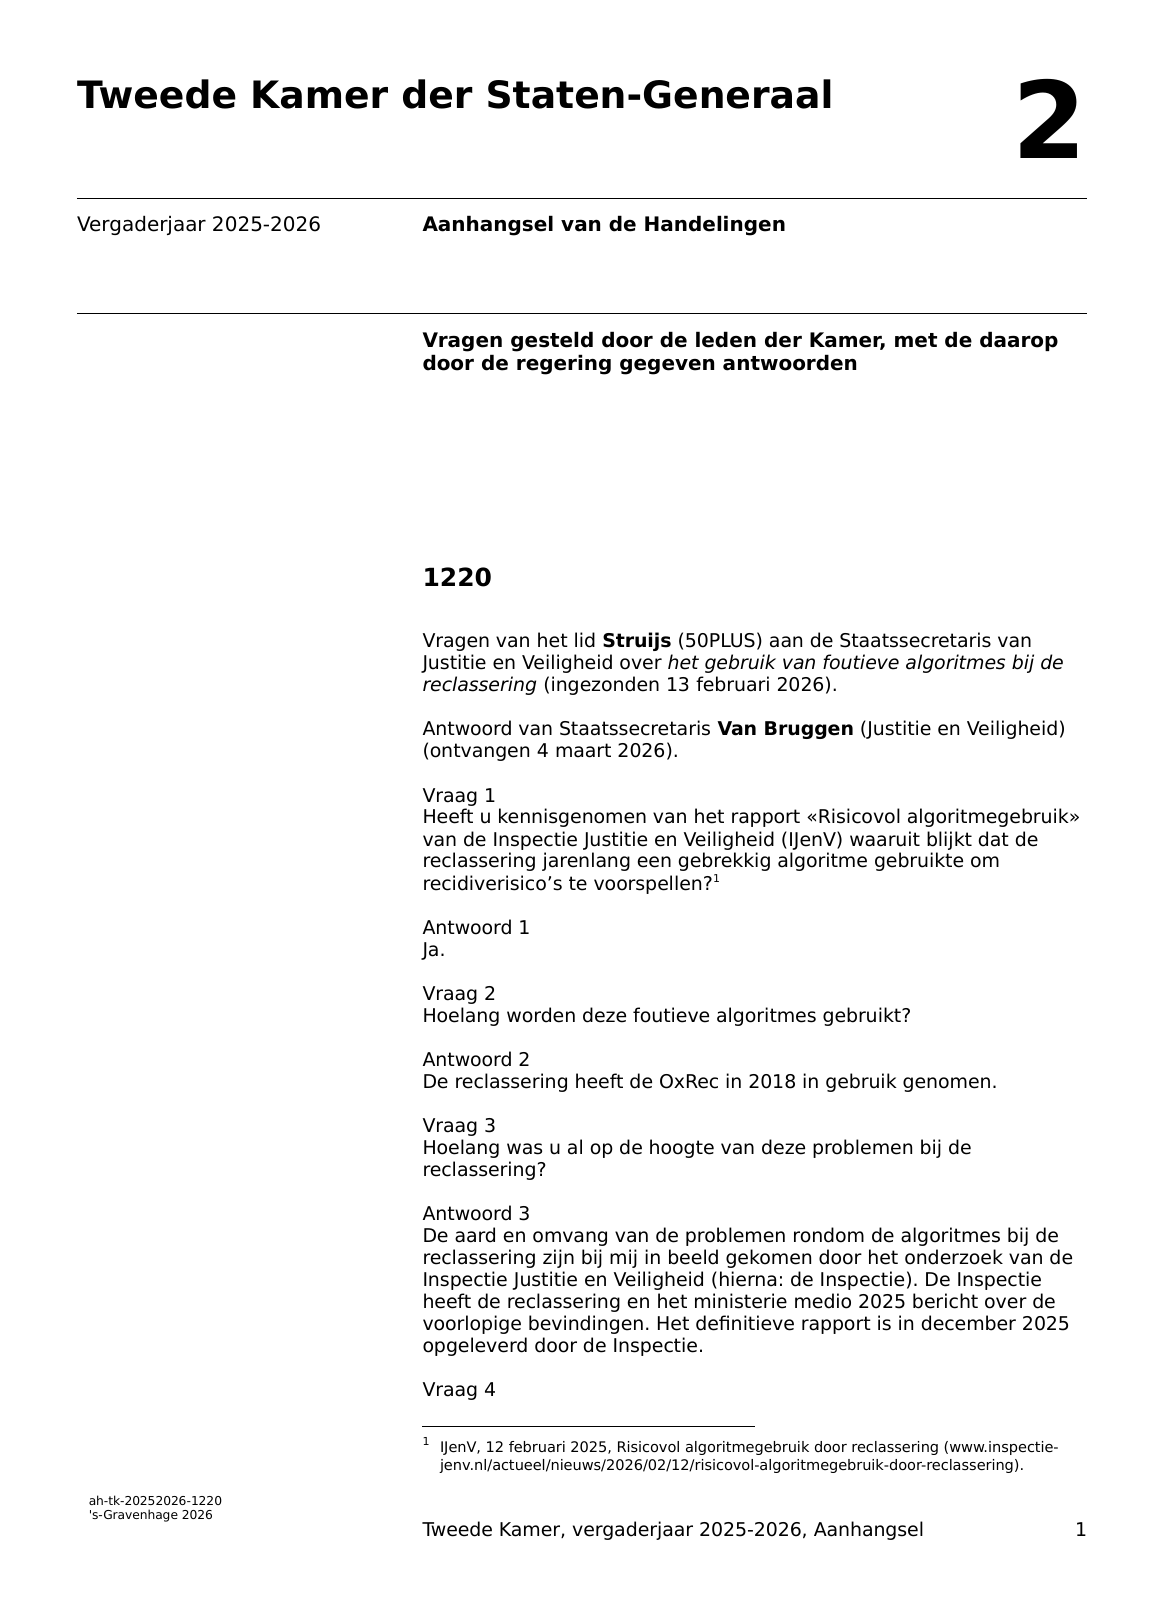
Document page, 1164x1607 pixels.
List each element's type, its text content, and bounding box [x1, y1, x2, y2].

text Vraag 2 [422, 983, 1087, 1005]
text Ja. [422, 938, 1087, 961]
text Antwoord 2 [422, 1049, 1087, 1071]
text 's-Gravenhage 2026 [88, 1508, 323, 1522]
table_cell Vragen gesteld door de leden der Kamer, met de daarop door de regering gegeven antwoorden [422, 314, 1087, 375]
table_header 2 [886, 59, 1087, 198]
text Hoelang worden deze foutieve algoritmes gebruikt? [422, 1005, 1087, 1027]
text Antwoord 1 [422, 917, 1087, 938]
text Heeft u kennisgenomen van het rapport «Risicovol algoritmegebruik» van de Inspectie Justitie en Veiligheid (IJenV) waaruit blijkt dat de reclassering jarenlang een gebrekkig algoritme gebruikte om recidiverisico’s te voorspellen? [422, 806, 1087, 894]
text Antwoord 3 [422, 1203, 1087, 1225]
text Antwoord van Staatssecretaris Van Bruggen (Justitie en Veiligheid) (ontvangen 4 maart 2026). [422, 718, 1087, 762]
text De aard en omvang van de problemen rondom de algoritmes bij de reclassering zijn bij mij in beeld gekomen door het onderzoek van de Inspectie Justitie en Veiligheid (hierna: de Inspectie). De Inspectie heeft de reclassering en het ministerie medio 2025 bericht over de voorlopige bevindingen. Het definitieve rapport is in december 2025 opgeleverd door de Inspectie. [422, 1225, 1087, 1357]
text Vraag 3 [422, 1115, 1087, 1137]
text IJenV, 12 februari 2025, Risicovol algoritmegebruik door reclassering (www.inspectie-jenv.nl/actueel/nieuws/2026/02/12/risicovol-algoritmegebruik-door-reclassering). [422, 1435, 1087, 1474]
text Hoelang was u al op de hoogte van deze problemen bij de reclassering? [422, 1137, 1087, 1181]
table_header Tweede Kamer der Staten-Generaal [77, 59, 886, 198]
table_cell [77, 314, 422, 375]
text Vraag 1 [422, 784, 1087, 806]
text 1220 [422, 563, 1087, 592]
text Vraag 4 [422, 1379, 1087, 1401]
text De reclassering heeft de OxRec in 2018 in gebruik genomen. [422, 1071, 1087, 1093]
table_cell Vergaderjaar 2025-2026 [77, 199, 422, 313]
text Vragen van het lid Struijs (50PLUS) aan de Staatssecretaris van Justitie en Veiligheid over het gebruik van foutieve algoritmes bij de reclassering (ingezonden 13 februari 2026). [422, 630, 1087, 696]
table_cell Aanhangsel van de Handelingen [422, 199, 1087, 313]
text ah-tk-20252026-1220 [88, 1494, 323, 1508]
